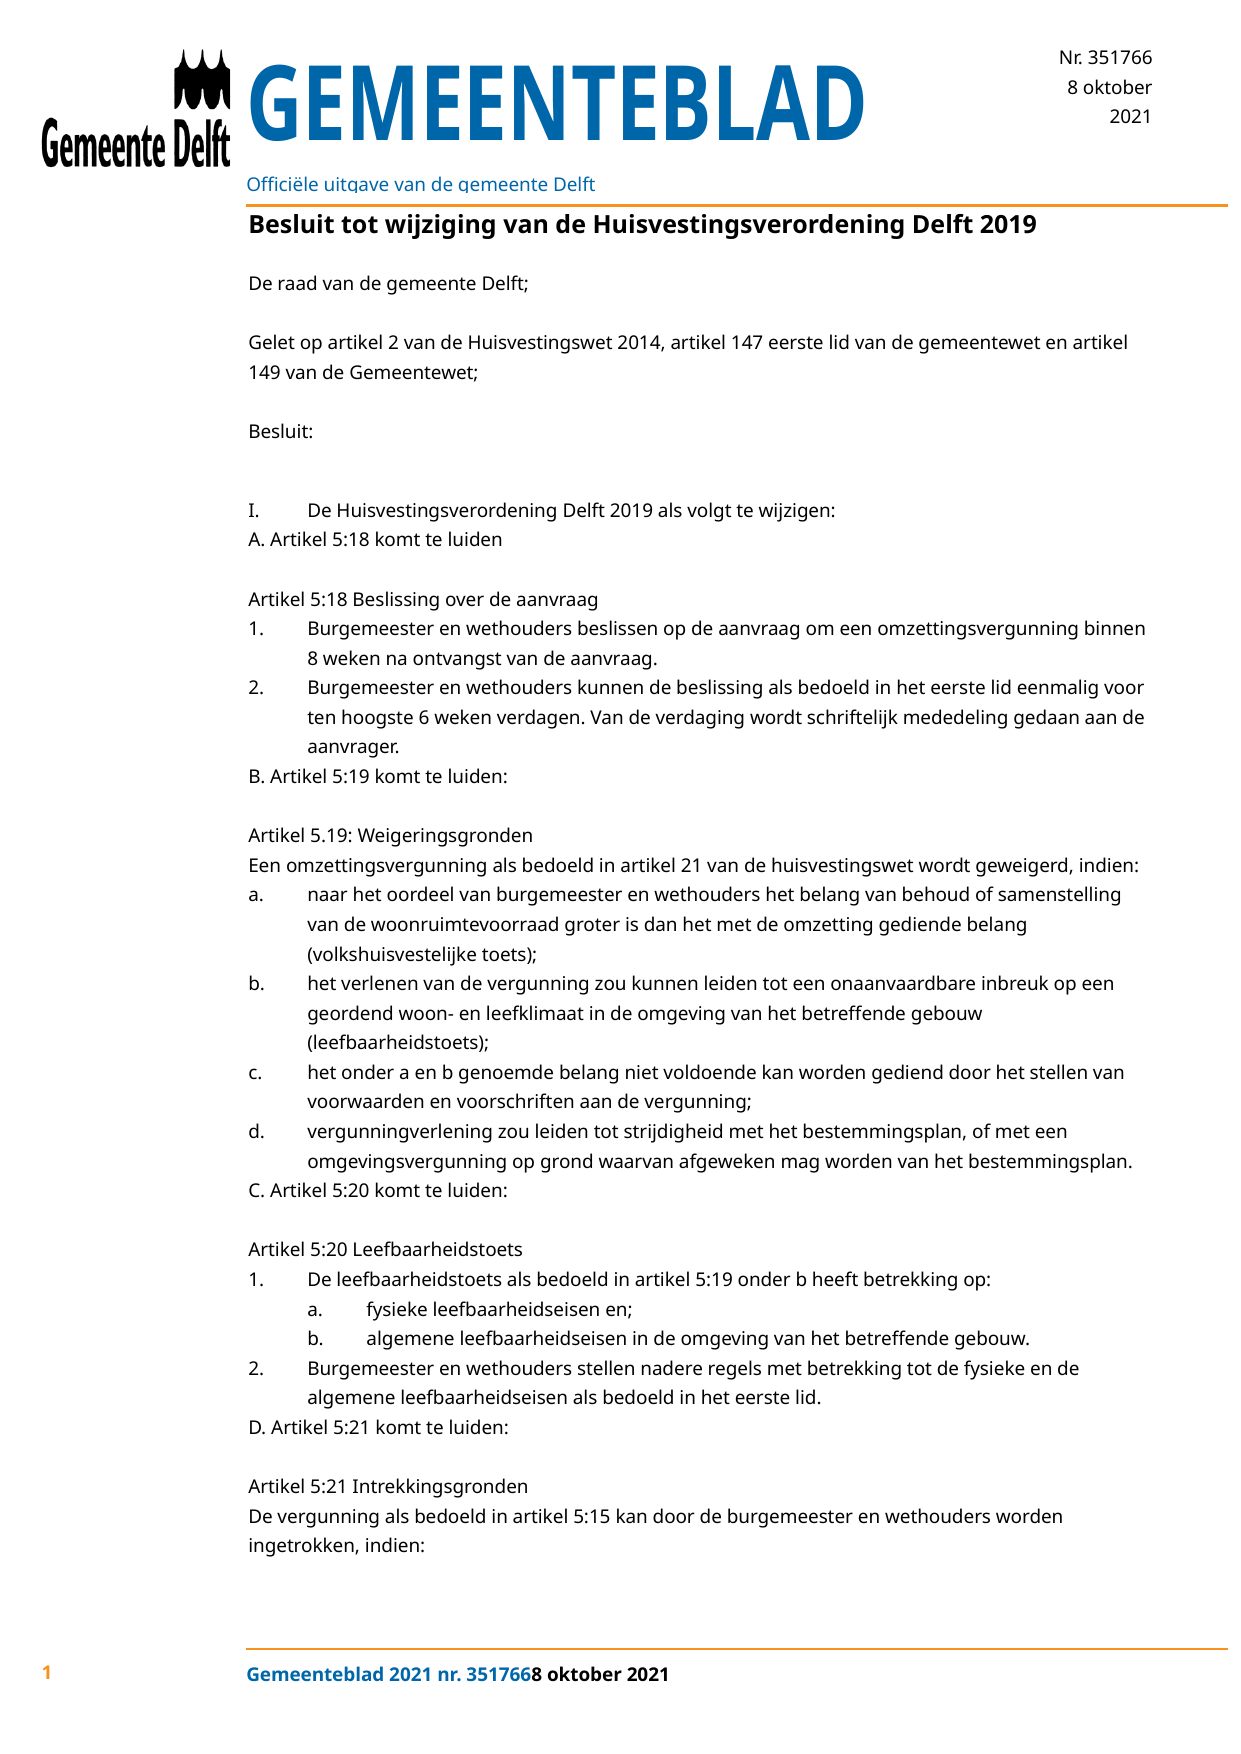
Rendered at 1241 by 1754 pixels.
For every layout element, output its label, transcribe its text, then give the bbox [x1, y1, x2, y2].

list Burgemeester en wethouders kunnen de beslissing als bedoeld in het eerste lid eenmalig voor ten hoogste 6 weken verdagen. Van de verdaging wordt schriftelijk mededeling gedaan aan de aanvrager. [248, 674, 1152, 759]
text A. Artikel 5:18 komt te luiden [248, 527, 1152, 552]
text De raad van de gemeente Delft; [248, 270, 1152, 296]
text Artikel 5.19: Weigeringsgronden [248, 822, 1152, 848]
text Een omzettingsvergunning als bedoeld in artikel 21 van de huisvestingswet wordt geweigerd, indien: [248, 852, 1152, 878]
list vergunningverlening zou leiden tot strijdigheid met het bestemmingsplan, of met een omgevingsvergunning op grond waarvan afgeweken mag worden van het bestemmingsplan. [248, 1118, 1152, 1174]
text De vergunning als bedoeld in artikel 5:15 kan door de burgemeester en wethouders worden ingetrokken, indien: [248, 1503, 1152, 1558]
text Gelet op artikel 2 van de Huisvestingswet 2014, artikel 147 eerste lid van de gemeentewet en artikel 149 van de Gemeentewet; [248, 329, 1152, 385]
list algemene leefbaarheidseisen in de omgeving van het betreffende gebouw. [307, 1325, 1152, 1351]
picture [41, 47, 231, 172]
text B. Artikel 5:19 komt te luiden: [248, 763, 1152, 789]
text Artikel 5:21 Intrekkingsgronden [248, 1473, 1152, 1499]
list naar het oordeel van burgemeester en wethouders het belang van behoud of samenstelling van de woonruimtevoorraad groter is dan het met de omzetting gediende belang (volkshuisvestelijke toets); [248, 882, 1152, 967]
text Besluit tot wijziging van de Huisvestingsverordening Delft 2019 [248, 207, 1152, 241]
list Burgemeester en wethouders stellen nadere regels met betrekking tot de fysieke en de algemene leefbaarheidseisen als bedoeld in het eerste lid. [248, 1355, 1152, 1410]
text D. Artikel 5:21 komt te luiden: [248, 1414, 1152, 1440]
list Burgemeester en wethouders beslissen op de aanvraag om een omzettingsvergunning binnen 8 weken na ontvangst van de aanvraag. [248, 615, 1152, 671]
text Artikel 5:18 Beslissing over de aanvraag [248, 586, 1152, 612]
text C. Artikel 5:20 komt te luiden: [248, 1177, 1152, 1203]
list het onder a en b genoemde belang niet voldoende kan worden gediend door het stellen van voorwaarden en voorschriften aan de vergunning; [248, 1059, 1152, 1114]
text Besluit: [248, 418, 1152, 444]
list fysieke leefbaarheidseisen en; [307, 1296, 1152, 1322]
list De Huisvestingsverordening Delft 2019 als volgt te wijzigen: [248, 497, 1152, 523]
text Artikel 5:20 Leefbaarheidstoets [248, 1237, 1152, 1262]
list het verlenen van de vergunning zou kunnen leiden tot een onaanvaardbare inbreuk op een geordend woon- en leefklimaat in de omgeving van het betreffende gebouw (leefbaarheidstoets); [248, 970, 1152, 1055]
list De leefbaarheidstoets als bedoeld in artikel 5:19 onder b heeft betrekking op: [248, 1266, 1152, 1292]
